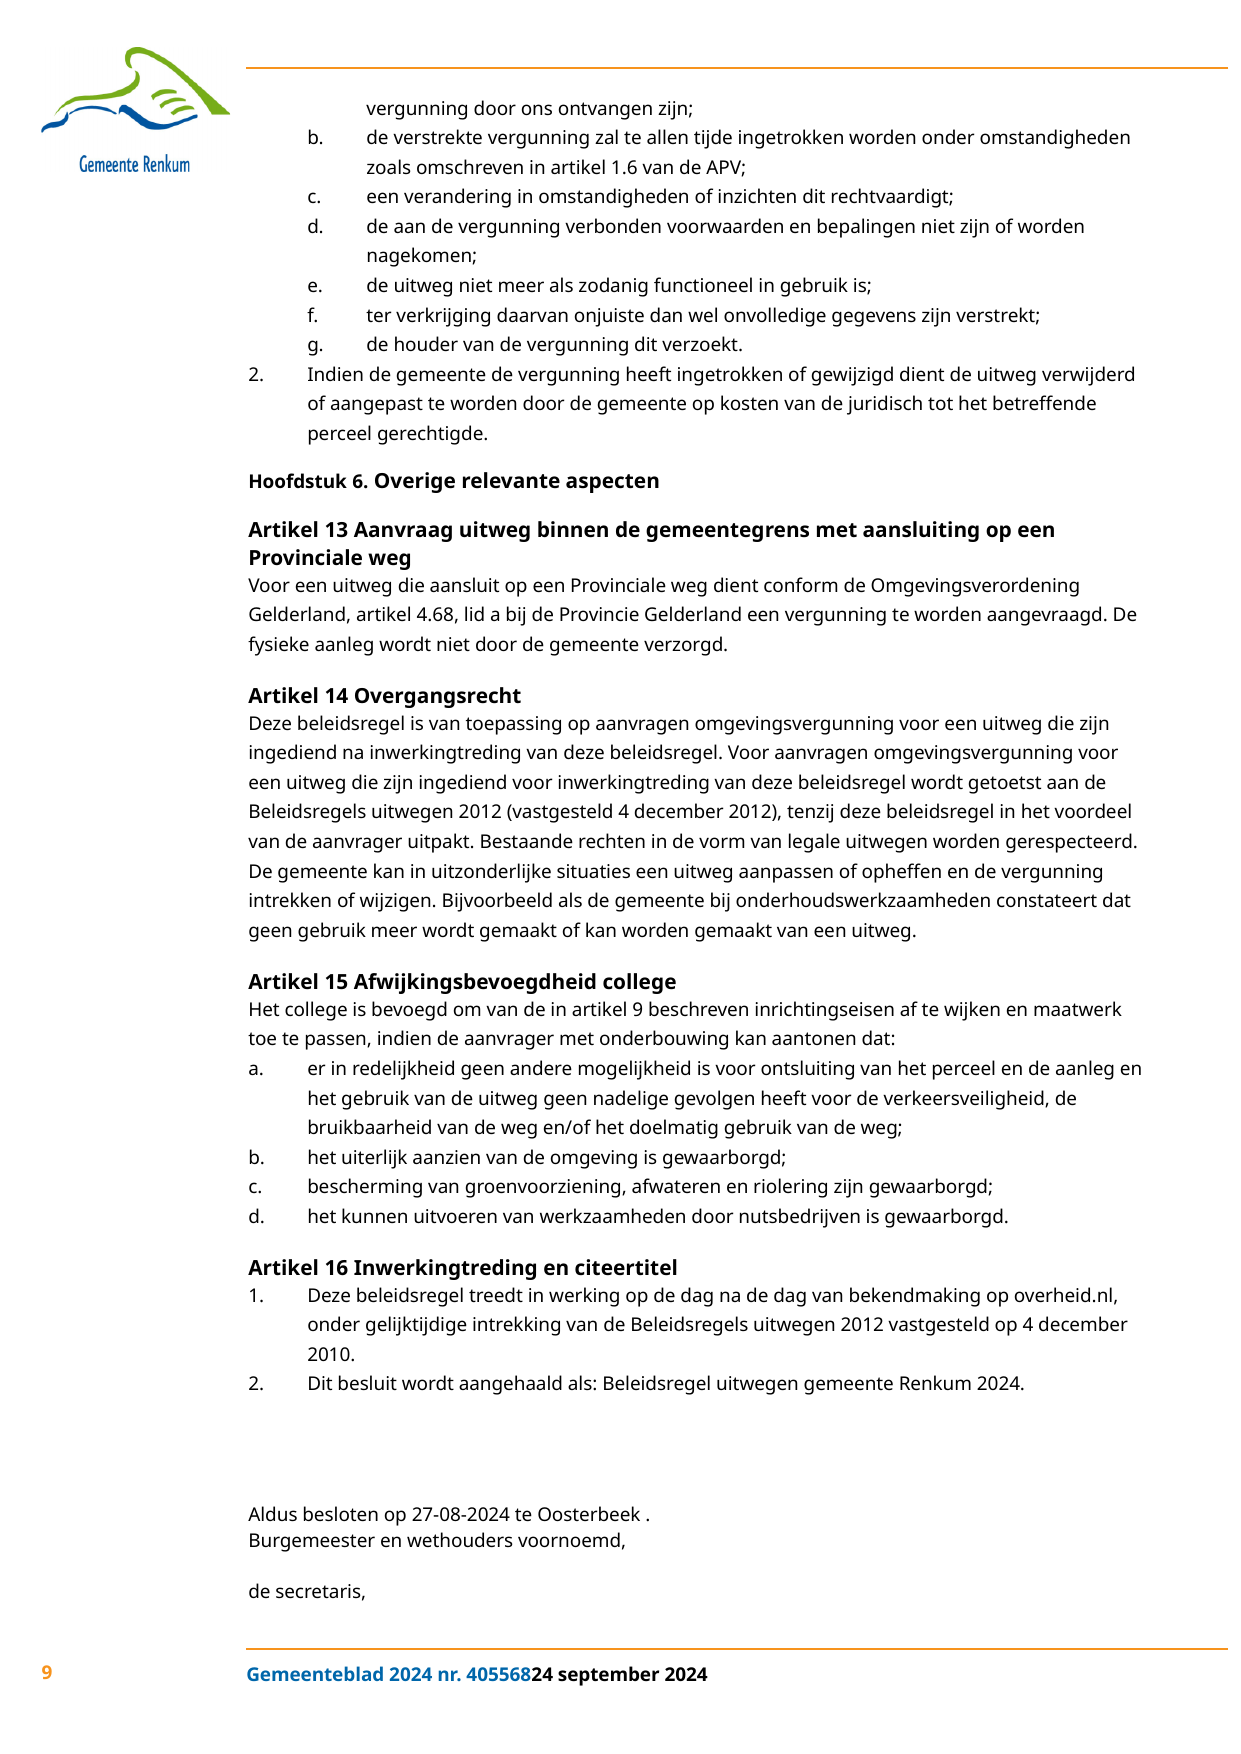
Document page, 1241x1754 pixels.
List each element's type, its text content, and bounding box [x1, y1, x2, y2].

list de houder van de vergunning dit verzoekt. [307, 331, 1152, 357]
text Het college is bevoegd om van de in artikel 9 beschreven inrichtingseisen af te wijken en maatwerk toe te passen, indien de aanvrager met onderbouwing kan aantonen dat: [248, 996, 1152, 1051]
list Indien de gemeente de vergunning heeft ingetrokken of gewijzigd dient de uitweg verwijderd of aangepast te worden door de gemeente op kosten van de juridisch tot het betreffende perceel gerechtigde. [248, 361, 1152, 446]
text Artikel 15 Afwijkingsbevoegdheid college [248, 967, 1152, 996]
text Artikel 13 Aanvraag uitweg binnen de gemeentegrens met aansluiting op een Provinciale weg [248, 515, 1152, 572]
list er in redelijkheid geen andere mogelijkheid is voor ontsluiting van het perceel en de aanleg en het gebruik van de uitweg geen nadelige gevolgen heeft voor de verkeersveiligheid, de bruikbaarheid van de weg en/of het doelmatig gebruik van de weg; [248, 1055, 1152, 1140]
text Voor een uitweg die aansluit op een Provinciale weg dient conform de Omgevingsverordening Gelderland, artikel 4.68, lid a bij de Provincie Gelderland een vergunning te worden aangevraagd. De fysieke aanleg wordt niet door de gemeente verzorgd. [248, 572, 1152, 657]
text Deze beleidsregel is van toepassing op aanvragen omgevingsvergunning voor een uitweg die zijn ingediend na inwerkingtreding van deze beleidsregel. Voor aanvragen omgevingsvergunning voor een uitweg die zijn ingediend voor inwerkingtreding van deze beleidsregel wordt getoetst aan de Beleidsregels uitwegen 2012 (vastgesteld 4 december 2012), tenzij deze beleidsregel in het voordeel van de aanvrager uitpakt. Bestaande rechten in de vorm van legale uitwegen worden gerespecteerd. De gemeente kan in uitzonderlijke situaties een uitweg aanpassen of opheffen en de vergunning intrekken of wijzigen. Bijvoorbeeld als de gemeente bij onderhoudswerkzaamheden constateert dat geen gebruik meer wordt gemaakt of kan worden gemaakt van een uitweg. [248, 710, 1152, 943]
list Dit besluit wordt aangehaald als: Beleidsregel uitwegen gemeente Renkum 2024. [248, 1371, 1152, 1396]
list de uitweg niet meer als zodanig functioneel in gebruik is; [307, 272, 1152, 298]
picture [41, 47, 231, 172]
text de secretaris, [248, 1578, 1152, 1604]
list de verstrekte vergunning zal te allen tijde ingetrokken worden onder omstandigheden zoals omschreven in artikel 1.6 van de APV; [307, 124, 1152, 180]
list vergunning door ons ontvangen zijn; [307, 95, 1152, 121]
text Artikel 16 Inwerkingtreding en citeertitel [248, 1253, 1152, 1282]
text Hoofdstuk 6. Overige relevante aspecten [248, 466, 1152, 494]
list het uiterlijk aanzien van de omgeving is gewaarborgd; [248, 1144, 1152, 1169]
text Artikel 14 Overgangsrecht [248, 682, 1152, 710]
text Burgemeester en wethouders voornoemd, [248, 1527, 1152, 1553]
list het kunnen uitvoeren van werkzaamheden door nutsbedrijven is gewaarborgd. [248, 1203, 1152, 1229]
list een verandering in omstandigheden of inzichten dit rechtvaardigt; [307, 183, 1152, 209]
list Deze beleidsregel treedt in werking op de dag na de dag van bekendmaking op overheid.nl, onder gelijktijdige intrekking van de Beleidsregels uitwegen 2012 vastgesteld op 4 december 2010. [248, 1282, 1152, 1367]
list ter verkrijging daarvan onjuiste dan wel onvolledige gegevens zijn verstrekt; [307, 302, 1152, 328]
list de aan de vergunning verbonden voorwaarden en bepalingen niet zijn of worden nagekomen; [307, 213, 1152, 268]
text Aldus besloten op 27-08-2024 te Oosterbeek . [248, 1501, 1152, 1527]
list bescherming van groenvoorziening, afwateren en riolering zijn gewaarborgd; [248, 1173, 1152, 1199]
